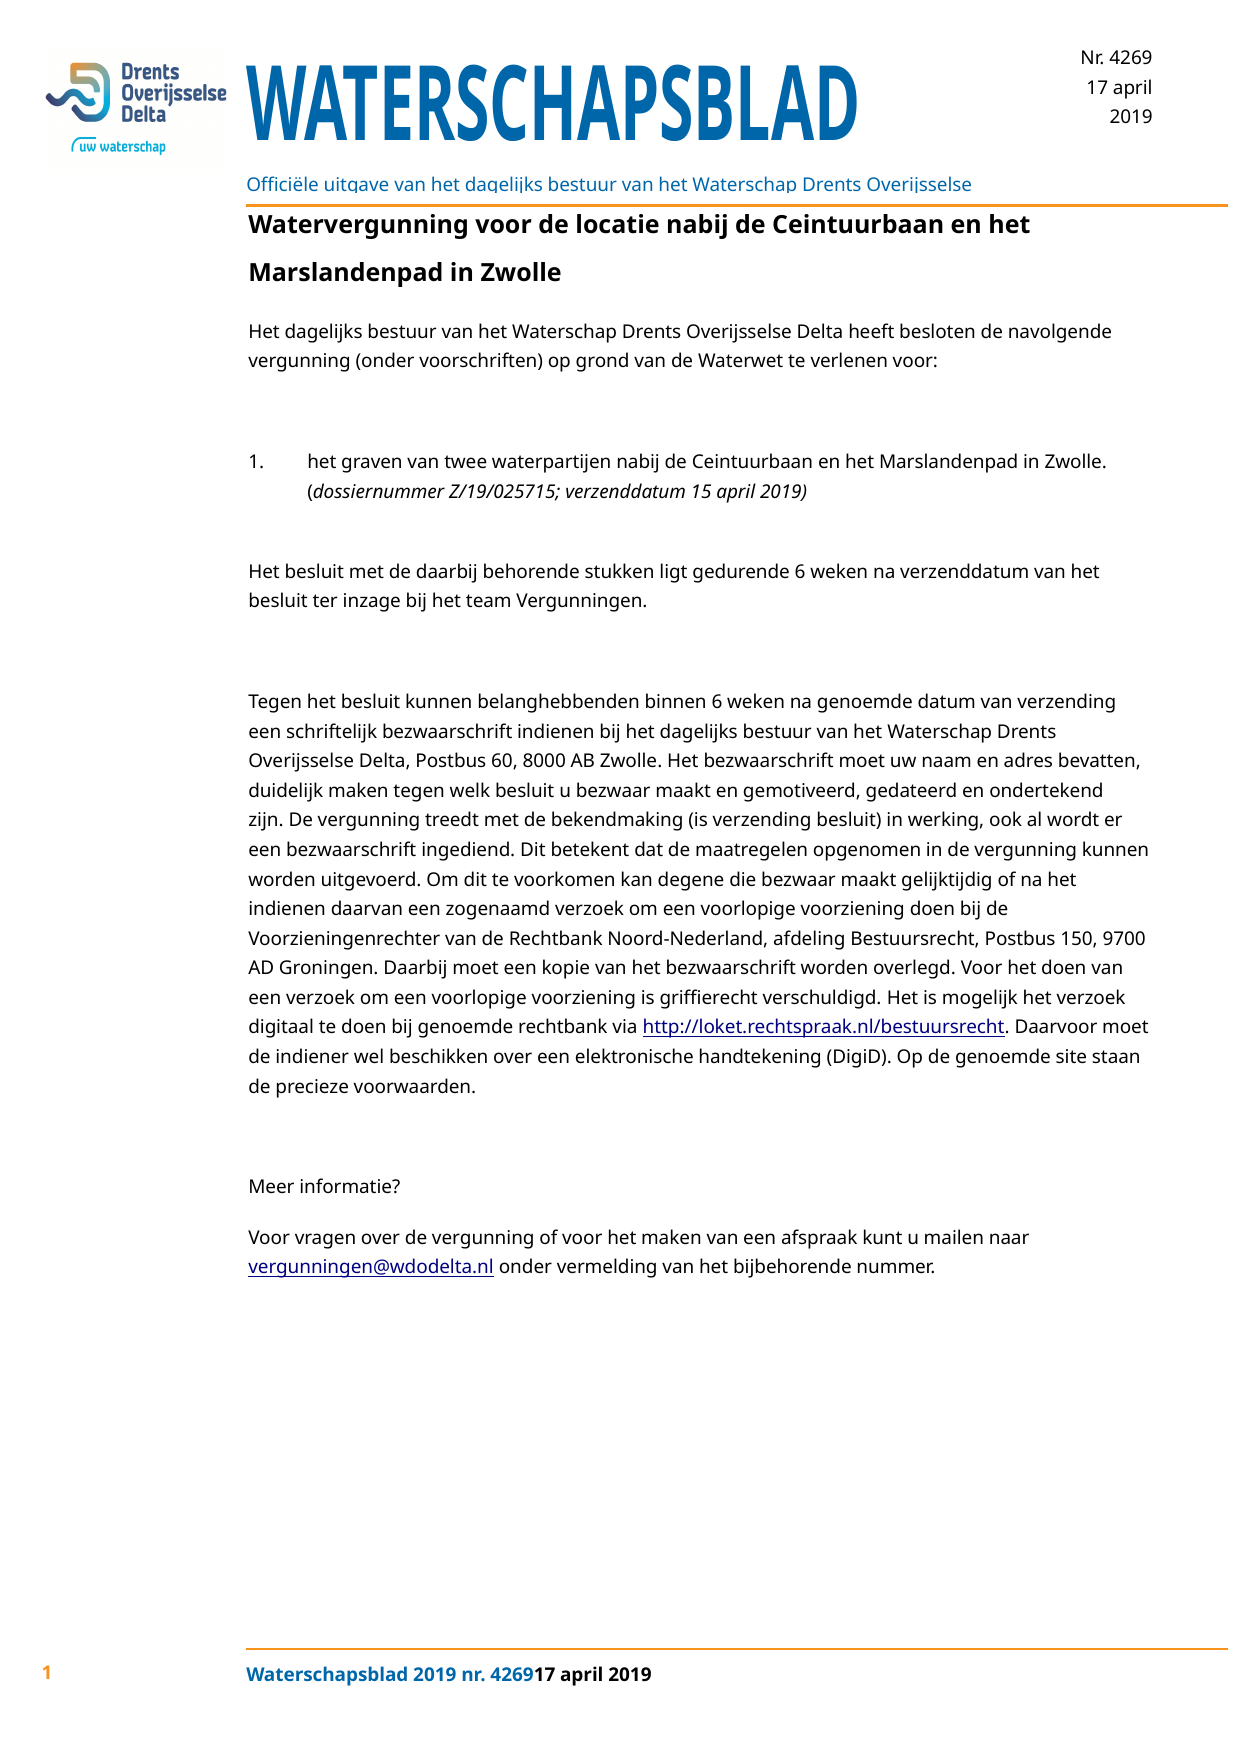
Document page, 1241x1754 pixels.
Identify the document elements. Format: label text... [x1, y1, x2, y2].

text Het dagelijks bestuur van het Waterschap Drents Overijsselse Delta heeft besloten de navolgende vergunning (onder voorschriften) op grond van de Waterwet te verlenen voor: [248, 318, 1152, 373]
picture [41, 47, 231, 172]
text Voor vragen over de vergunning of voor het maken van een afspraak kunt u mailen naar vergunningen@wdodelta.nl onder vermelding van het bijbehorende nummer. [248, 1224, 1152, 1279]
text Watervergunning voor de locatie nabij de Ceintuurbaan en het Marslandenpad in Zwolle [248, 207, 1152, 288]
text Het besluit met de daarbij behorende stukken ligt gedurende 6 weken na verzenddatum van het besluit ter inzage bij het team Vergunningen. [248, 558, 1152, 613]
text Tegen het besluit kunnen belanghebbenden binnen 6 weken na genoemde datum van verzending een schriftelijk bezwaarschrift indienen bij het dagelijks bestuur van het Waterschap Drents Overijsselse Delta, Postbus 60, 8000 AB Zwolle. Het bezwaarschrift moet uw naam en adres bevatten, duidelijk maken tegen welk besluit u bezwaar maakt en gemotiveerd, gedateerd en ondertekend zijn. De vergunning treedt met de bekendmaking (is verzending besluit) in werking, ook al wordt er een bezwaarschrift ingediend. Dit betekent dat de maatregelen opgenomen in de vergunning kunnen worden uitgevoerd. Om dit te voorkomen kan degene die bezwaar maakt gelijktijdig of na het indienen daarvan een zogenaamd verzoek om een voorlopige voorziening doen bij de Voorzieningenrechter van de Rechtbank Noord-Nederland, afdeling Bestuursrecht, Postbus 150, 9700 AD Groningen. Daarbij moet een kopie van het bezwaarschrift worden overlegd. Voor het doen van een verzoek om een voorlopige voorziening is griffierecht verschuldigd. Het is mogelijk het verzoek digitaal te doen bij genoemde rechtbank via http://loket.rechtspraak.nl/bestuursrecht. Daarvoor moet de indiener wel beschikken over een elektronische handtekening (DigiD). Op de genoemde site staan de precieze voorwaarden. [248, 688, 1152, 1099]
list het graven van twee waterpartijen nabij de Ceintuurbaan en het Marslandenpad in Zwolle. (dossiernummer Z/19/025715; verzenddatum 15 april 2019) [248, 448, 1152, 504]
text Meer informatie? [248, 1174, 1152, 1199]
